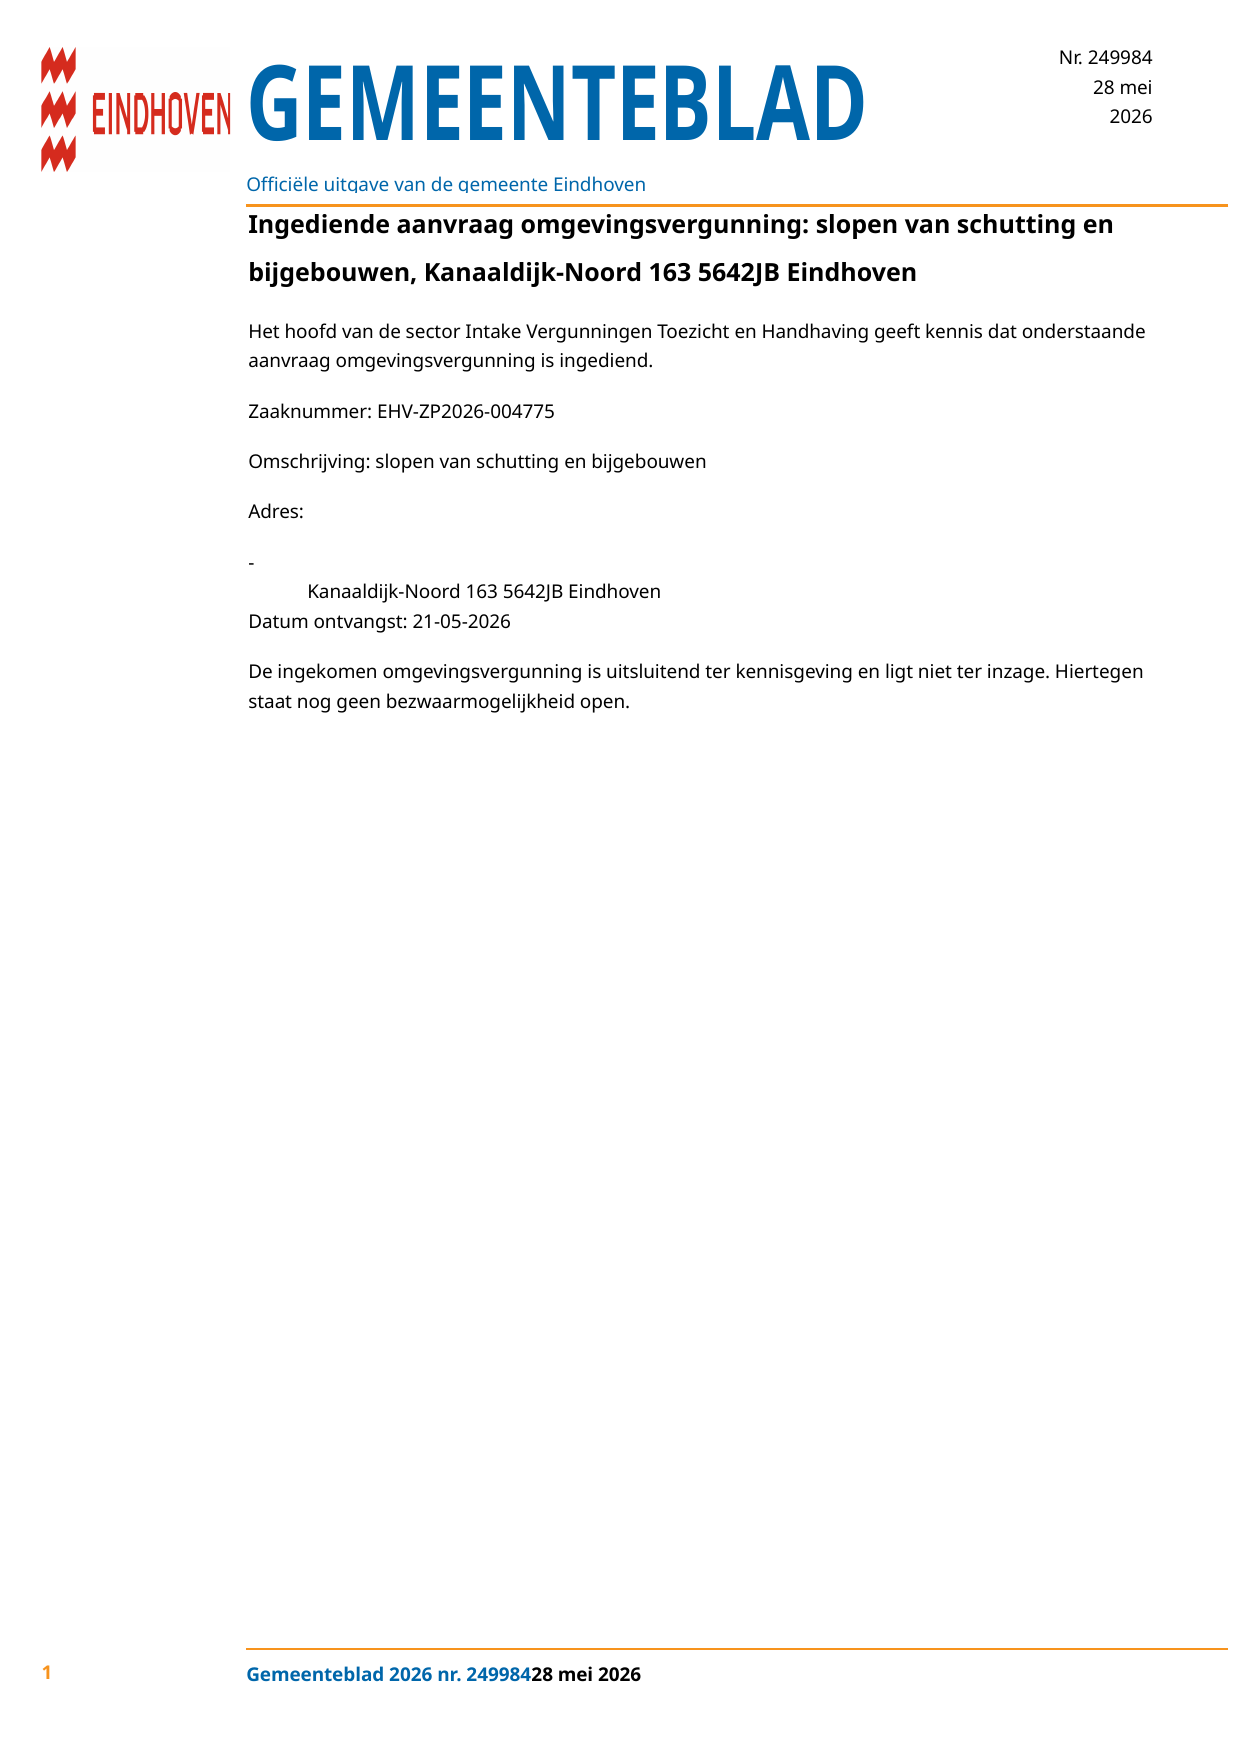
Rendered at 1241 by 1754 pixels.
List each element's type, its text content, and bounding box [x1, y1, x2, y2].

text Adres: [248, 499, 1152, 524]
text De ingekomen omgevingsvergunning is uitsluitend ter kennisgeving en ligt niet ter inzage. Hiertegen staat nog geen bezwaarmogelijkheid open. [248, 659, 1152, 714]
text Datum ontvangst: 21-05-2026 [248, 608, 1152, 634]
text Ingediende aanvraag omgevingsvergunning: slopen van schutting en bijgebouwen, Kanaaldijk-Noord 163 5642JB Eindhoven [248, 207, 1152, 288]
picture [41, 47, 231, 172]
text Omschrijving: slopen van schutting en bijgebouwen [248, 448, 1152, 474]
text Het hoofd van de sector Intake Vergunningen Toezicht en Handhaving geeft kennis dat onderstaande aanvraag omgevingsvergunning is ingediend. [248, 318, 1152, 373]
list Kanaaldijk-Noord 163 5642JB Eindhoven [248, 579, 1152, 604]
text Zaaknummer: EHV-ZP2026-004775 [248, 398, 1152, 424]
